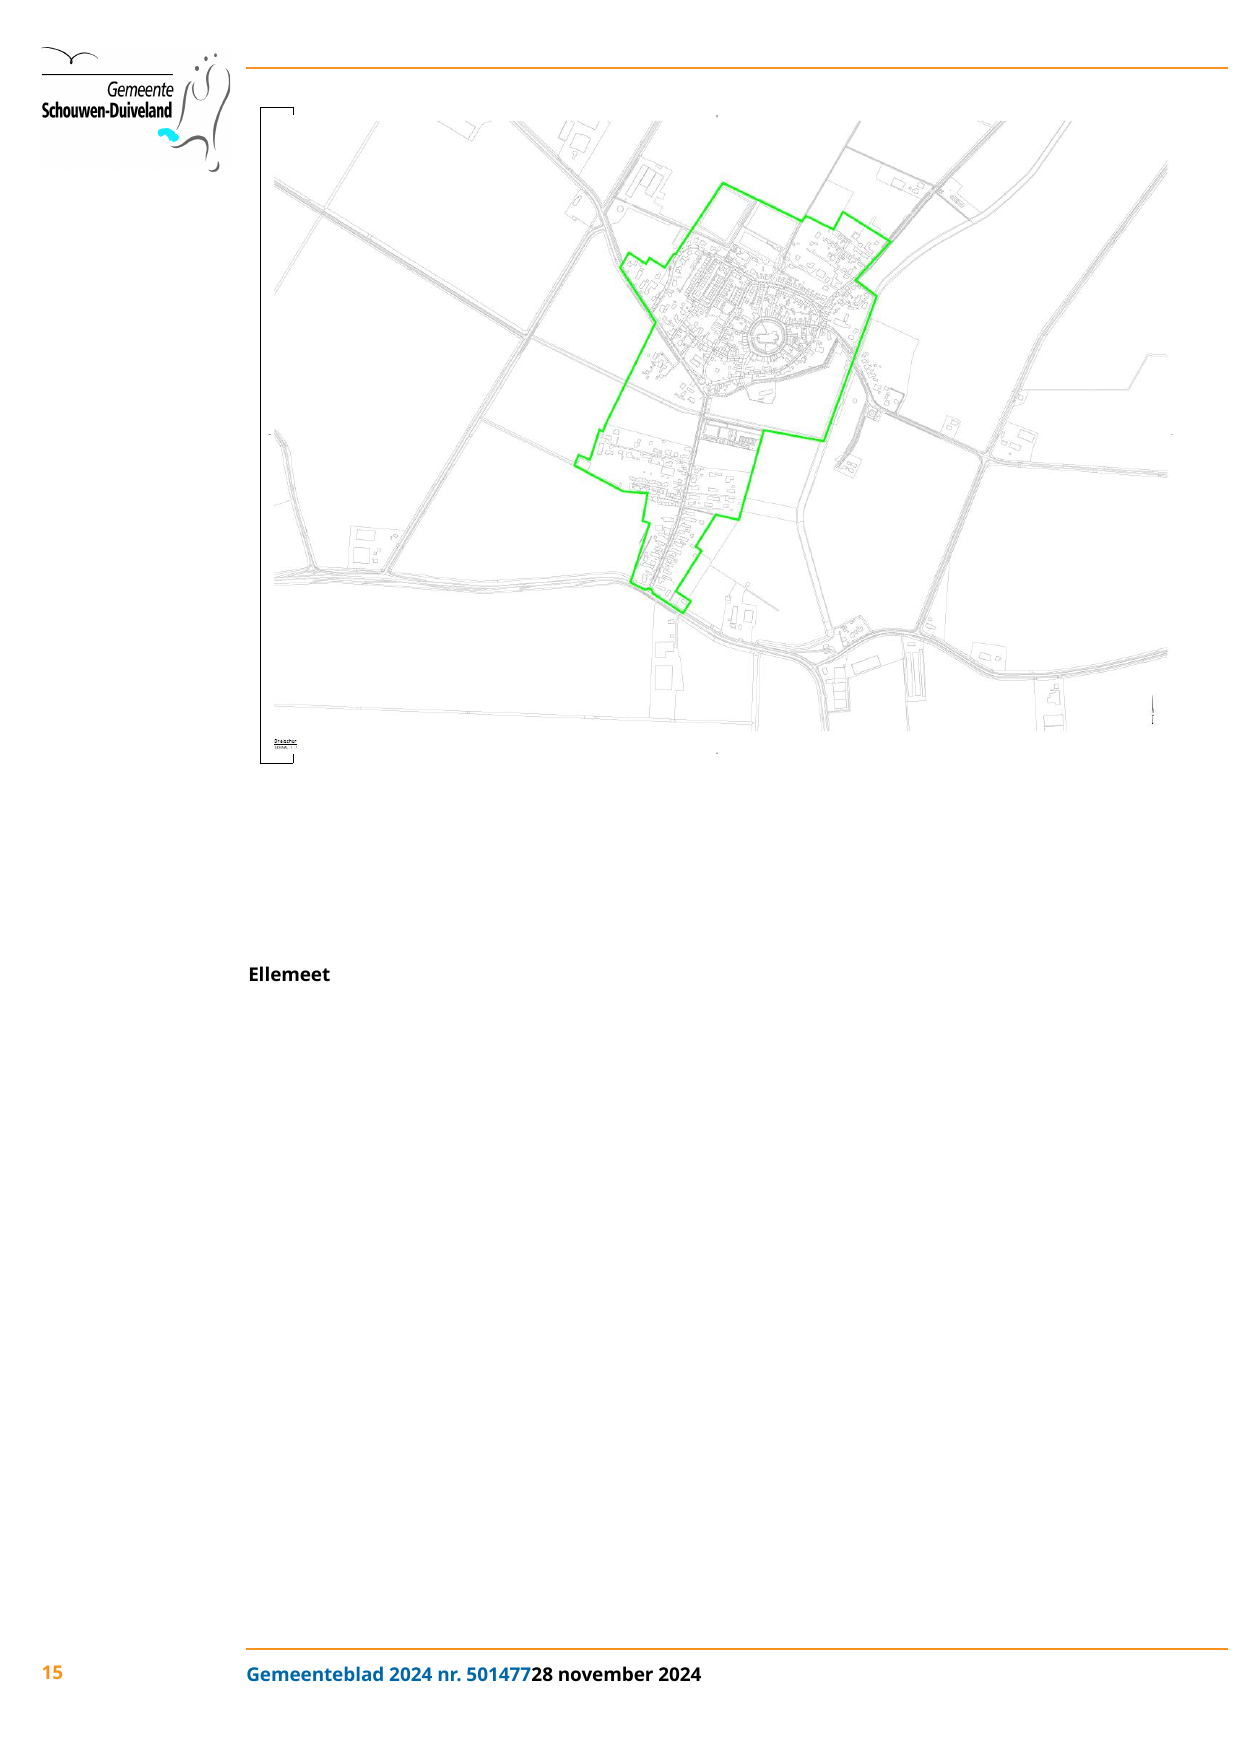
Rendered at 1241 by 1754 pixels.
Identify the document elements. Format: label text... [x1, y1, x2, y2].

picture [268, 115, 1173, 754]
text Ellemeet [248, 962, 1152, 987]
picture [41, 47, 231, 172]
